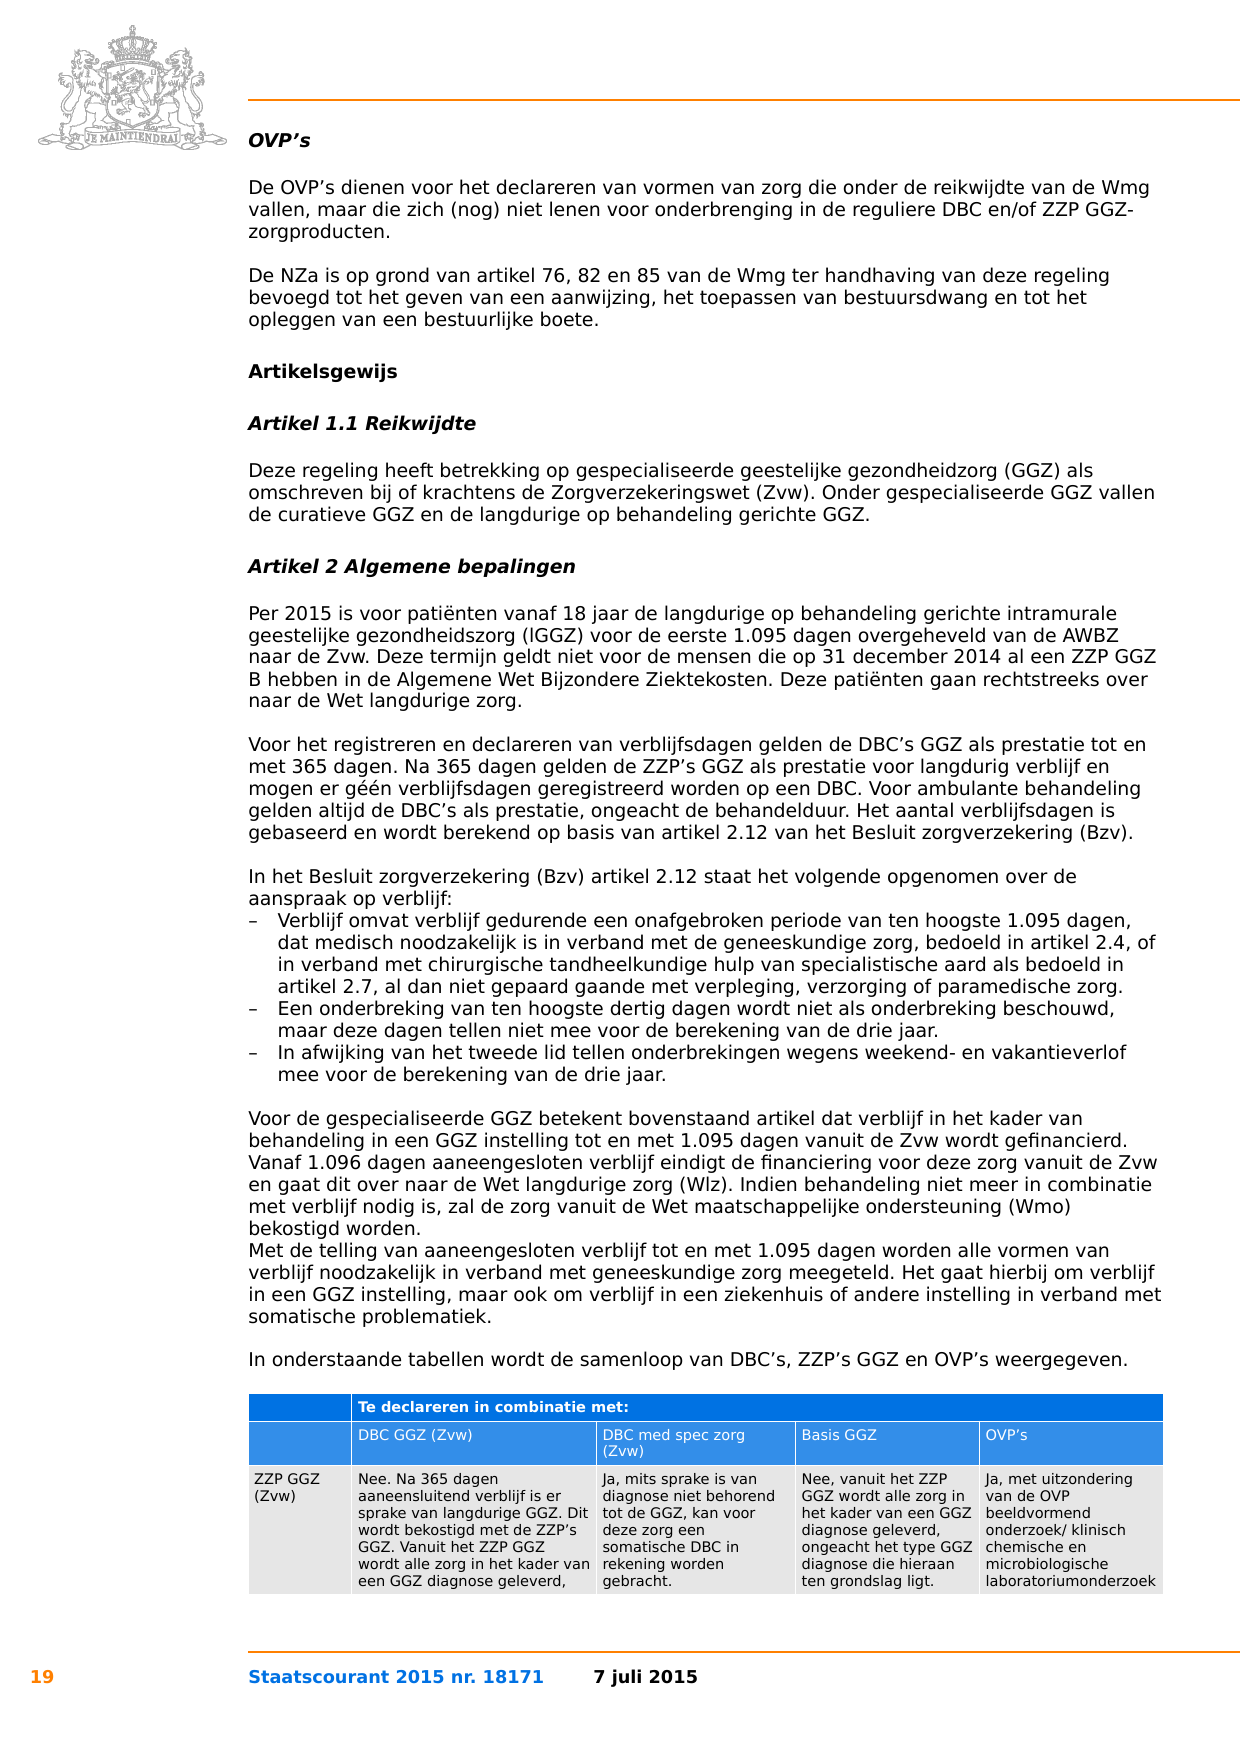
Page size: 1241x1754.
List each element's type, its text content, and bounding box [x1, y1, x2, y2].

table_cell DBC GGZ (Zvw) [352, 1422, 596, 1465]
table_cell ZZP GGZ (Zvw) [249, 1466, 351, 1594]
table_cell Basis GGZ [796, 1422, 979, 1465]
subtitle Artikel 2 Algemene bepalingen [248, 556, 1163, 577]
text Per 2015 is voor patiënten vanaf 18 jaar de langdurige op behandeling gerichte intramurale geestelijke gezondheidszorg (lGGZ) voor de eerste 1.095 dagen overgeheveld van de AWBZ naar de Zvw. Deze termijn geldt niet voor de mensen die op 31 december 2014 al een ZZP GGZ B hebben in de Algemene Wet Bijzondere Ziektekosten. Deze patiënten gaan rechtstreeks over naar de Wet langdurige zorg. [248, 602, 1163, 712]
text – In afwijking van het tweede lid tellen onderbrekingen wegens weekend- en vakantieverlof mee voor de berekening van de drie jaar. [248, 1042, 1163, 1086]
subtitle OVP’s [248, 130, 1163, 152]
text In onderstaande tabellen wordt de samenloop van DBC’s, ZZP’s GGZ en OVP’s weergegeven. [248, 1349, 1163, 1371]
text Met de telling van aaneengesloten verblijf tot en met 1.095 dagen worden alle vormen van verblijf noodzakelijk in verband met geneeskundige zorg meegeteld. Het gaat hierbij om verblijf in een GGZ instelling, maar ook om verblijf in een ziekenhuis of andere instelling in verband met somatische problematiek. [248, 1239, 1163, 1327]
subtitle Artikelsgewijs [248, 361, 1163, 383]
text De OVP’s dienen voor het declareren van vormen van zorg die onder de reikwijdte van de Wmg vallen, maar die zich (nog) niet lenen voor onderbrenging in de reguliere DBC en/of ZZP GGZ-zorgproducten. [248, 177, 1163, 243]
picture [38, 25, 227, 150]
text In het Besluit zorgverzekering (Bzv) artikel 2.12 staat het volgende opgenomen over de aanspraak op verblijf: [248, 866, 1163, 910]
text Deze regeling heeft betrekking op gespecialiseerde geestelijke gezondheidzorg (GGZ) als omschreven bij of krachtens de Zorgverzekeringswet (Zvw). Onder gespecialiseerde GGZ vallen de curatieve GGZ en de langdurige op behandeling gerichte GGZ. [248, 459, 1163, 526]
table_cell Ja, met uitzondering van de OVP beeldvormend onderzoek/ klinisch chemische en microbiologische laboratoriumonderzoek [980, 1466, 1163, 1594]
table_header Te declareren in combinatie met: [352, 1394, 1163, 1421]
table_cell [249, 1422, 351, 1465]
table_cell DBC med spec zorg (Zvw) [597, 1422, 795, 1465]
table_cell Nee. Na 365 dagen aaneensluitend verblijf is er sprake van langdurige GGZ. Dit wordt bekostigd met de ZZP’s GGZ. Vanuit het ZZP GGZ wordt alle zorg in het kader van een GGZ diagnose geleverd, [352, 1466, 596, 1594]
text Voor het registreren en declareren van verblijfsdagen gelden de DBC’s GGZ als prestatie tot en met 365 dagen. Na 365 dagen gelden de ZZP’s GGZ als prestatie voor langdurig verblijf en mogen er géén verblijfsdagen geregistreerd worden op een DBC. Voor ambulante behandeling gelden altijd de DBC’s als prestatie, ongeacht de behandelduur. Het aantal verblijfsdagen is gebaseerd en wordt berekend op basis van artikel 2.12 van het Besluit zorgverzekering (Bzv). [248, 734, 1163, 844]
text – Een onderbreking van ten hoogste dertig dagen wordt niet als onderbreking beschouwd, maar deze dagen tellen niet mee voor de berekening van de drie jaar. [248, 998, 1163, 1042]
text De NZa is op grond van artikel 76, 82 en 85 van de Wmg ter handhaving van deze regeling bevoegd tot het geven van een aanwijzing, het toepassen van bestuursdwang en tot het opleggen van een bestuurlijke boete. [248, 265, 1163, 331]
text – Verblijf omvat verblijf gedurende een onafgebroken periode van ten hoogste 1.095 dagen, dat medisch noodzakelijk is in verband met de geneeskundige zorg, bedoeld in artikel 2.4, of in verband met chirurgische tandheelkundige hulp van specialistische aard als bedoeld in artikel 2.7, al dan niet gepaard gaande met verpleging, verzorging of paramedische zorg. [248, 910, 1163, 998]
table_cell OVP’s [980, 1422, 1163, 1465]
table_cell Nee, vanuit het ZZP GGZ wordt alle zorg in het kader van een GGZ diagnose geleverd, ongeacht het type GGZ diagnose die hieraan ten grondslag ligt. [796, 1466, 979, 1594]
table_header [249, 1394, 351, 1421]
text Voor de gespecialiseerde GGZ betekent bovenstaand artikel dat verblijf in het kader van behandeling in een GGZ instelling tot en met 1.095 dagen vanuit de Zvw wordt gefinancierd. Vanaf 1.096 dagen aaneengesloten verblijf eindigt de financiering voor deze zorg vanuit de Zvw en gaat dit over naar de Wet langdurige zorg (Wlz). Indien behandeling niet meer in combinatie met verblijf nodig is, zal de zorg vanuit de Wet maatschappelijke ondersteuning (Wmo) bekostigd worden. [248, 1108, 1163, 1239]
table_cell Ja, mits sprake is van diagnose niet behorend tot de GGZ, kan voor deze zorg een somatische DBC in rekening worden gebracht. [597, 1466, 795, 1594]
subtitle Artikel 1.1 Reikwijdte [248, 413, 1163, 434]
